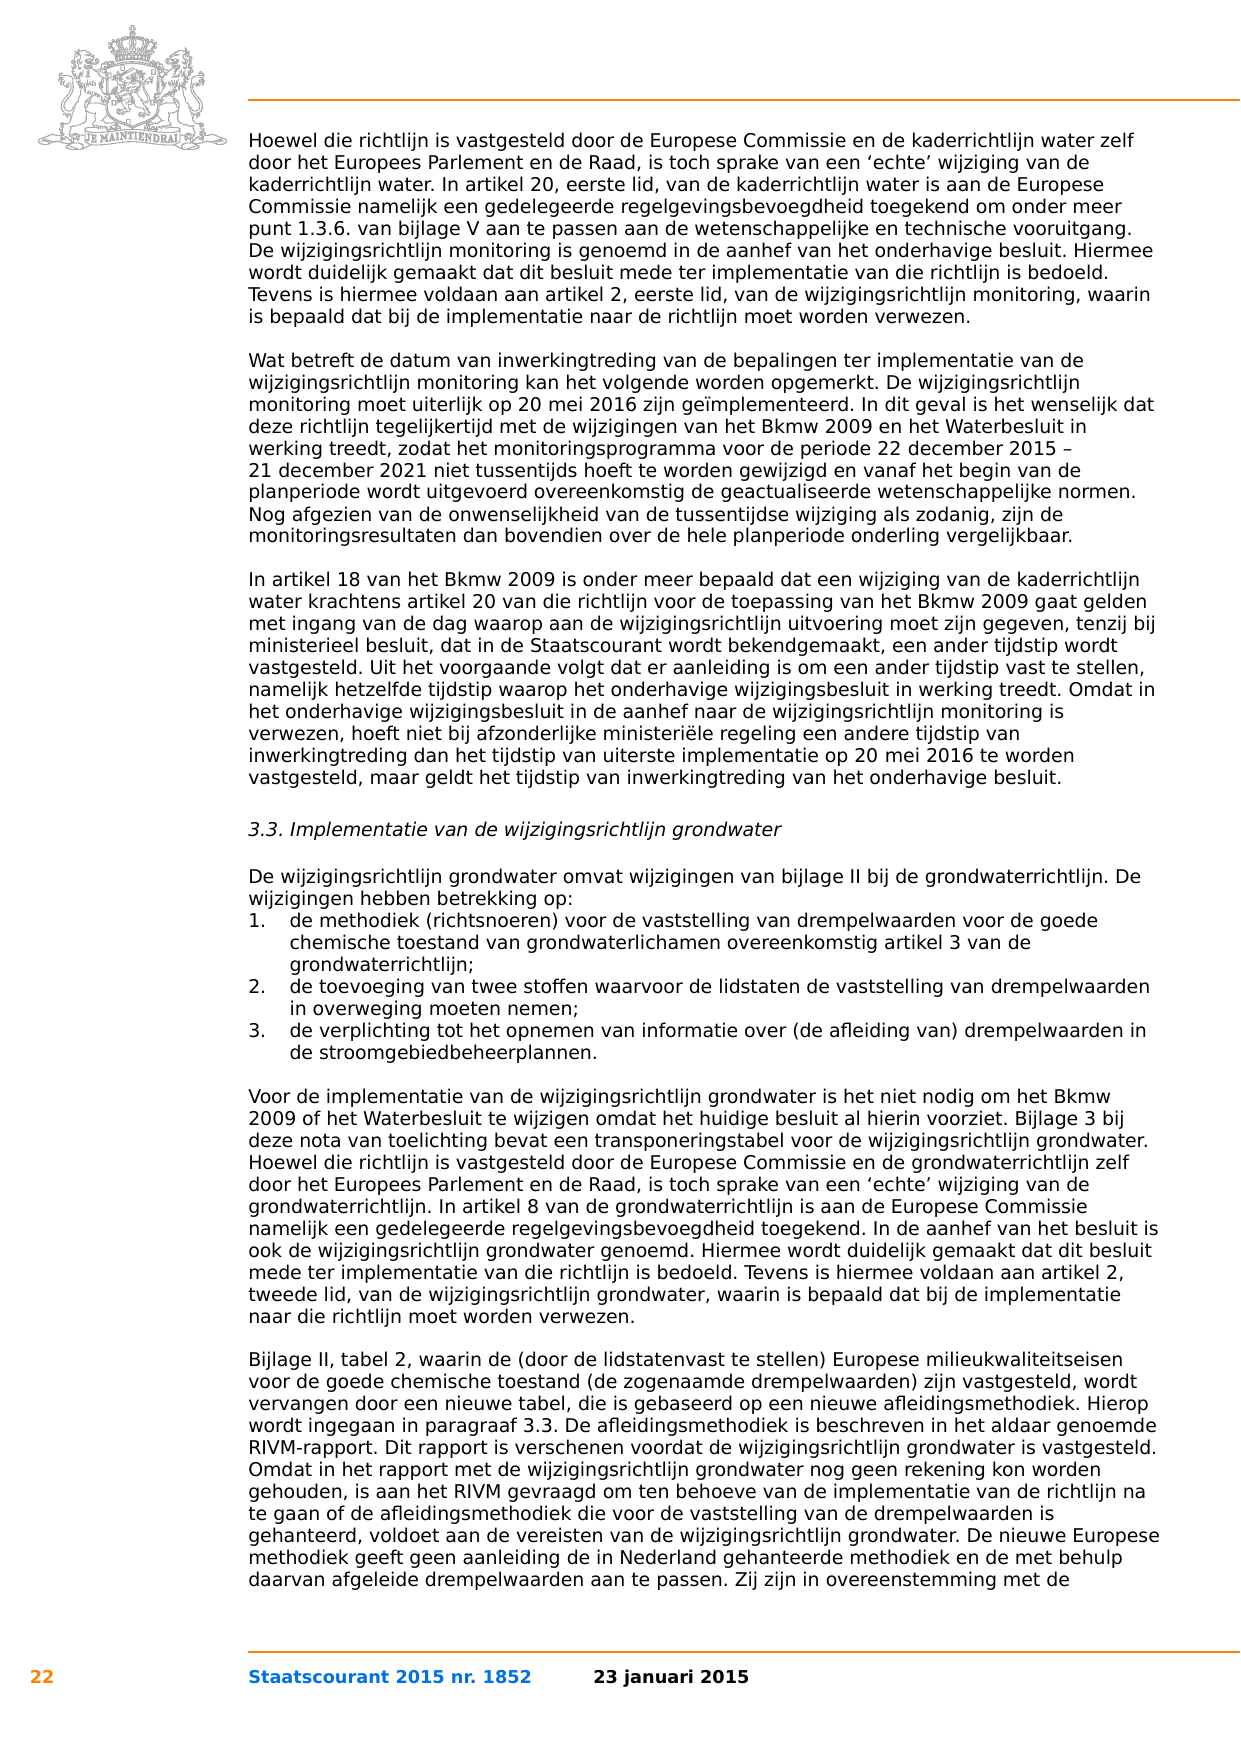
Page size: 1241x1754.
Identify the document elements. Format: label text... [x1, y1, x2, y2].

text Bijlage II, tabel 2, waarin de (door de lidstatenvast te stellen) Europese milieukwaliteitseisen voor de goede chemische toestand (de zogenaamde drempelwaarden) zijn vastgesteld, wordt vervangen door een nieuwe tabel, die is gebaseerd op een nieuwe afleidingsmethodiek. Hierop wordt ingegaan in paragraaf 3.3. De afleidingsmethodiek is beschreven in het aldaar genoemde RIVM-rapport. Dit rapport is verschenen voordat de wijzigingsrichtlijn grondwater is vastgesteld. Omdat in het rapport met de wijzigingsrichtlijn grondwater nog geen rekening kon worden gehouden, is aan het RIVM gevraagd om ten behoeve van de implementatie van de richtlijn na te gaan of de afleidingsmethodiek die voor de vaststelling van de drempelwaarden is gehanteerd, voldoet aan de vereisten van de wijzigingsrichtlijn grondwater. De nieuwe Europese methodiek geeft geen aanleiding de in Nederland gehanteerde methodiek en de met behulp daarvan afgeleide drempelwaarden aan te passen. Zij zijn in overeenstemming met de [248, 1349, 1163, 1591]
text 1. de methodiek (richtsnoeren) voor de vaststelling van drempelwaarden voor de goede chemische toestand van grondwaterlichamen overeenkomstig artikel 3 van de grondwaterrichtlijn; [248, 910, 1163, 976]
picture [38, 25, 227, 150]
text Wat betreft de datum van inwerkingtreding van de bepalingen ter implementatie van de wijzigingsrichtlijn monitoring kan het volgende worden opgemerkt. De wijzigingsrichtlijn monitoring moet uiterlijk op 20 mei 2016 zijn geïmplementeerd. In dit geval is het wenselijk dat deze richtlijn tegelijkertijd met de wijzigingen van het Bkmw 2009 en het Waterbesluit in werking treedt, zodat het monitoringsprogramma voor de periode 22 december 2015 – 21 december 2021 niet tussentijds hoeft te worden gewijzigd en vanaf het begin van de planperiode wordt uitgevoerd overeenkomstig de geactualiseerde wetenschappelijke normen. Nog afgezien van de onwenselijkheid van de tussentijdse wijziging als zodanig, zijn de monitoringsresultaten dan bovendien over de hele planperiode onderling vergelijkbaar. [248, 349, 1163, 547]
text Hoewel die richtlijn is vastgesteld door de Europese Commissie en de grondwaterrichtlijn zelf door het Europees Parlement en de Raad, is toch sprake van een ‘echte’ wijziging van de grondwaterrichtlijn. In artikel 8 van de grondwaterrichtlijn is aan de Europese Commissie namelijk een gedelegeerde regelgevingsbevoegdheid toegekend. In de aanhef van het besluit is ook de wijzigingsrichtlijn grondwater genoemd. Hiermee wordt duidelijk gemaakt dat dit besluit mede ter implementatie van die richtlijn is bedoeld. Tevens is hiermee voldaan aan artikel 2, tweede lid, van de wijzigingsrichtlijn grondwater, waarin is bepaald dat bij de implementatie naar die richtlijn moet worden verwezen. [248, 1152, 1163, 1327]
text Voor de implementatie van de wijzigingsrichtlijn grondwater is het niet nodig om het Bkmw 2009 of het Waterbesluit te wijzigen omdat het huidige besluit al hierin voorziet. Bijlage 3 bij deze nota van toelichting bevat een transponeringstabel voor de wijzigingsrichtlijn grondwater. [248, 1086, 1163, 1152]
text 2. de toevoeging van twee stoffen waarvoor de lidstaten de vaststelling van drempelwaarden in overweging moeten nemen; [248, 976, 1163, 1020]
text De wijzigingsrichtlijn grondwater omvat wijzigingen van bijlage II bij de grondwaterrichtlijn. De wijzigingen hebben betrekking op: [248, 866, 1163, 910]
text 3. de verplichting tot het opnemen van informatie over (de afleiding van) drempelwaarden in de stroomgebiedbeheerplannen. [248, 1020, 1163, 1064]
text In artikel 18 van het Bkmw 2009 is onder meer bepaald dat een wijziging van de kaderrichtlijn water krachtens artikel 20 van die richtlijn voor de toepassing van het Bkmw 2009 gaat gelden met ingang van de dag waarop aan de wijzigingsrichtlijn uitvoering moet zijn gegeven, tenzij bij ministerieel besluit, dat in de Staatscourant wordt bekendgemaakt, een ander tijdstip wordt vastgesteld. Uit het voorgaande volgt dat er aanleiding is om een ander tijdstip vast te stellen, namelijk hetzelfde tijdstip waarop het onderhavige wijzigingsbesluit in werking treedt. Omdat in het onderhavige wijzigingsbesluit in de aanhef naar de wijzigingsrichtlijn monitoring is verwezen, hoeft niet bij afzonderlijke ministeriële regeling een andere tijdstip van inwerkingtreding dan het tijdstip van uiterste implementatie op 20 mei 2016 te worden vastgesteld, maar geldt het tijdstip van inwerkingtreding van het onderhavige besluit. [248, 569, 1163, 789]
text De wijzigingsrichtlijn monitoring is genoemd in de aanhef van het onderhavige besluit. Hiermee wordt duidelijk gemaakt dat dit besluit mede ter implementatie van die richtlijn is bedoeld. Tevens is hiermee voldaan aan artikel 2, eerste lid, van de wijzigingsrichtlijn monitoring, waarin is bepaald dat bij de implementatie naar de richtlijn moet worden verwezen. [248, 240, 1163, 328]
subtitle 3.3. Implementatie van de wijzigingsrichtlijn grondwater [248, 819, 1163, 841]
text Hoewel die richtlijn is vastgesteld door de Europese Commissie en de kaderrichtlijn water zelf door het Europees Parlement en de Raad, is toch sprake van een ‘echte’ wijziging van de kaderrichtlijn water. In artikel 20, eerste lid, van de kaderrichtlijn water is aan de Europese Commissie namelijk een gedelegeerde regelgevingsbevoegdheid toegekend om onder meer punt 1.3.6. van bijlage V aan te passen aan de wetenschappelijke en technische vooruitgang. [248, 130, 1163, 240]
